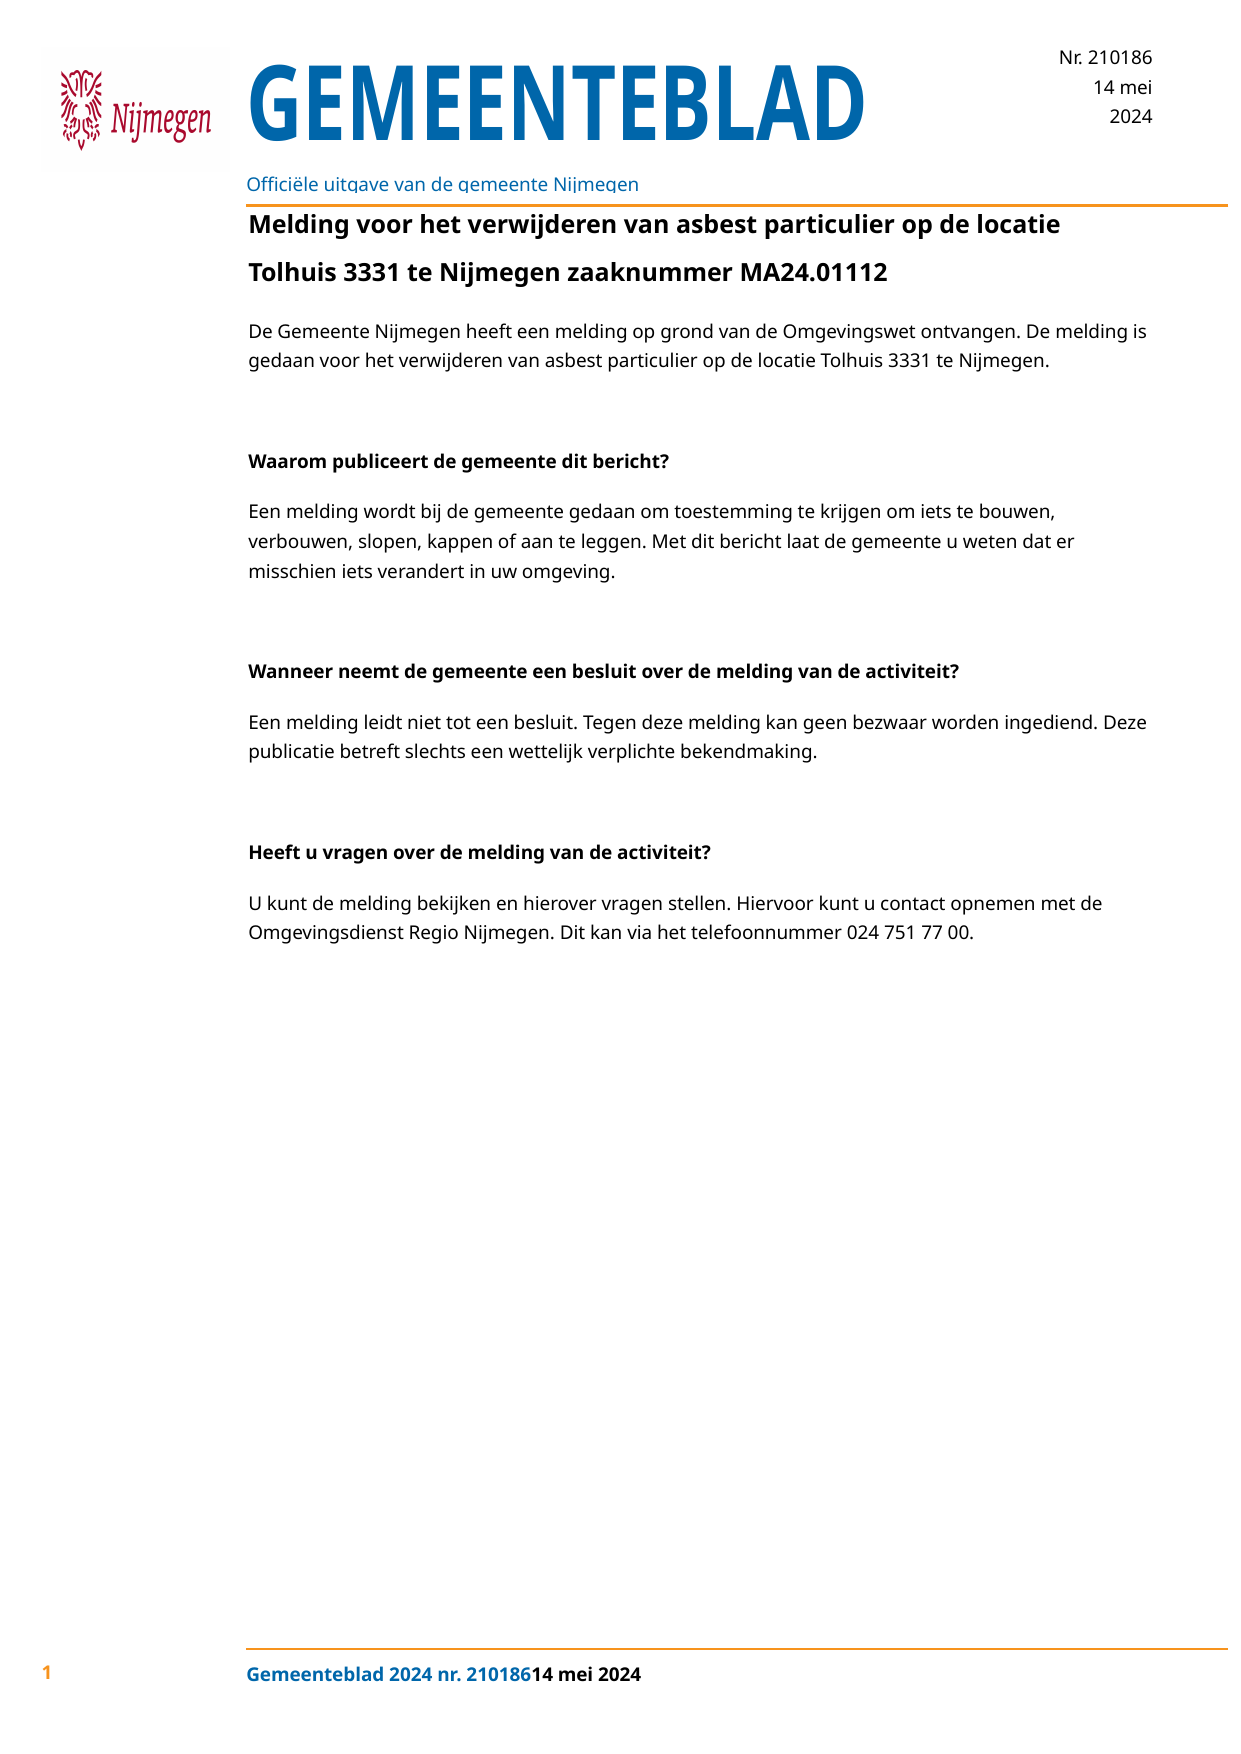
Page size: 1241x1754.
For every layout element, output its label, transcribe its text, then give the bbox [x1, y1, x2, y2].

text Waarom publiceert de gemeente dit bericht? [248, 448, 1152, 474]
text Een melding leidt niet tot een besluit. Tegen deze melding kan geen bezwaar worden ingediend. Deze publicatie betreft slechts een wettelijk verplichte bekendmaking. [248, 709, 1152, 764]
text U kunt de melding bekijken en hierover vragen stellen. Hiervoor kunt u contact opnemen met de Omgevingsdienst Regio Nijmegen. Dit kan via het telefoonnummer 024 751 77 00. [248, 890, 1152, 945]
text Wanneer neemt de gemeente een besluit over de melding van de activiteit? [248, 659, 1152, 684]
picture [41, 47, 231, 172]
text Heeft u vragen over de melding van de activiteit? [248, 839, 1152, 865]
text Een melding wordt bij de gemeente gedaan om toestemming te krijgen om iets te bouwen, verbouwen, slopen, kappen of aan te leggen. Met dit bericht laat de gemeente u weten dat er misschien iets verandert in uw omgeving. [248, 499, 1152, 584]
text Melding voor het verwijderen van asbest particulier op de locatie Tolhuis 3331 te Nijmegen zaaknummer MA24.01112 [248, 207, 1152, 288]
text De Gemeente Nijmegen heeft een melding op grond van de Omgevingswet ontvangen. De melding is gedaan voor het verwijderen van asbest particulier op de locatie Tolhuis 3331 te Nijmegen. [248, 318, 1152, 373]
